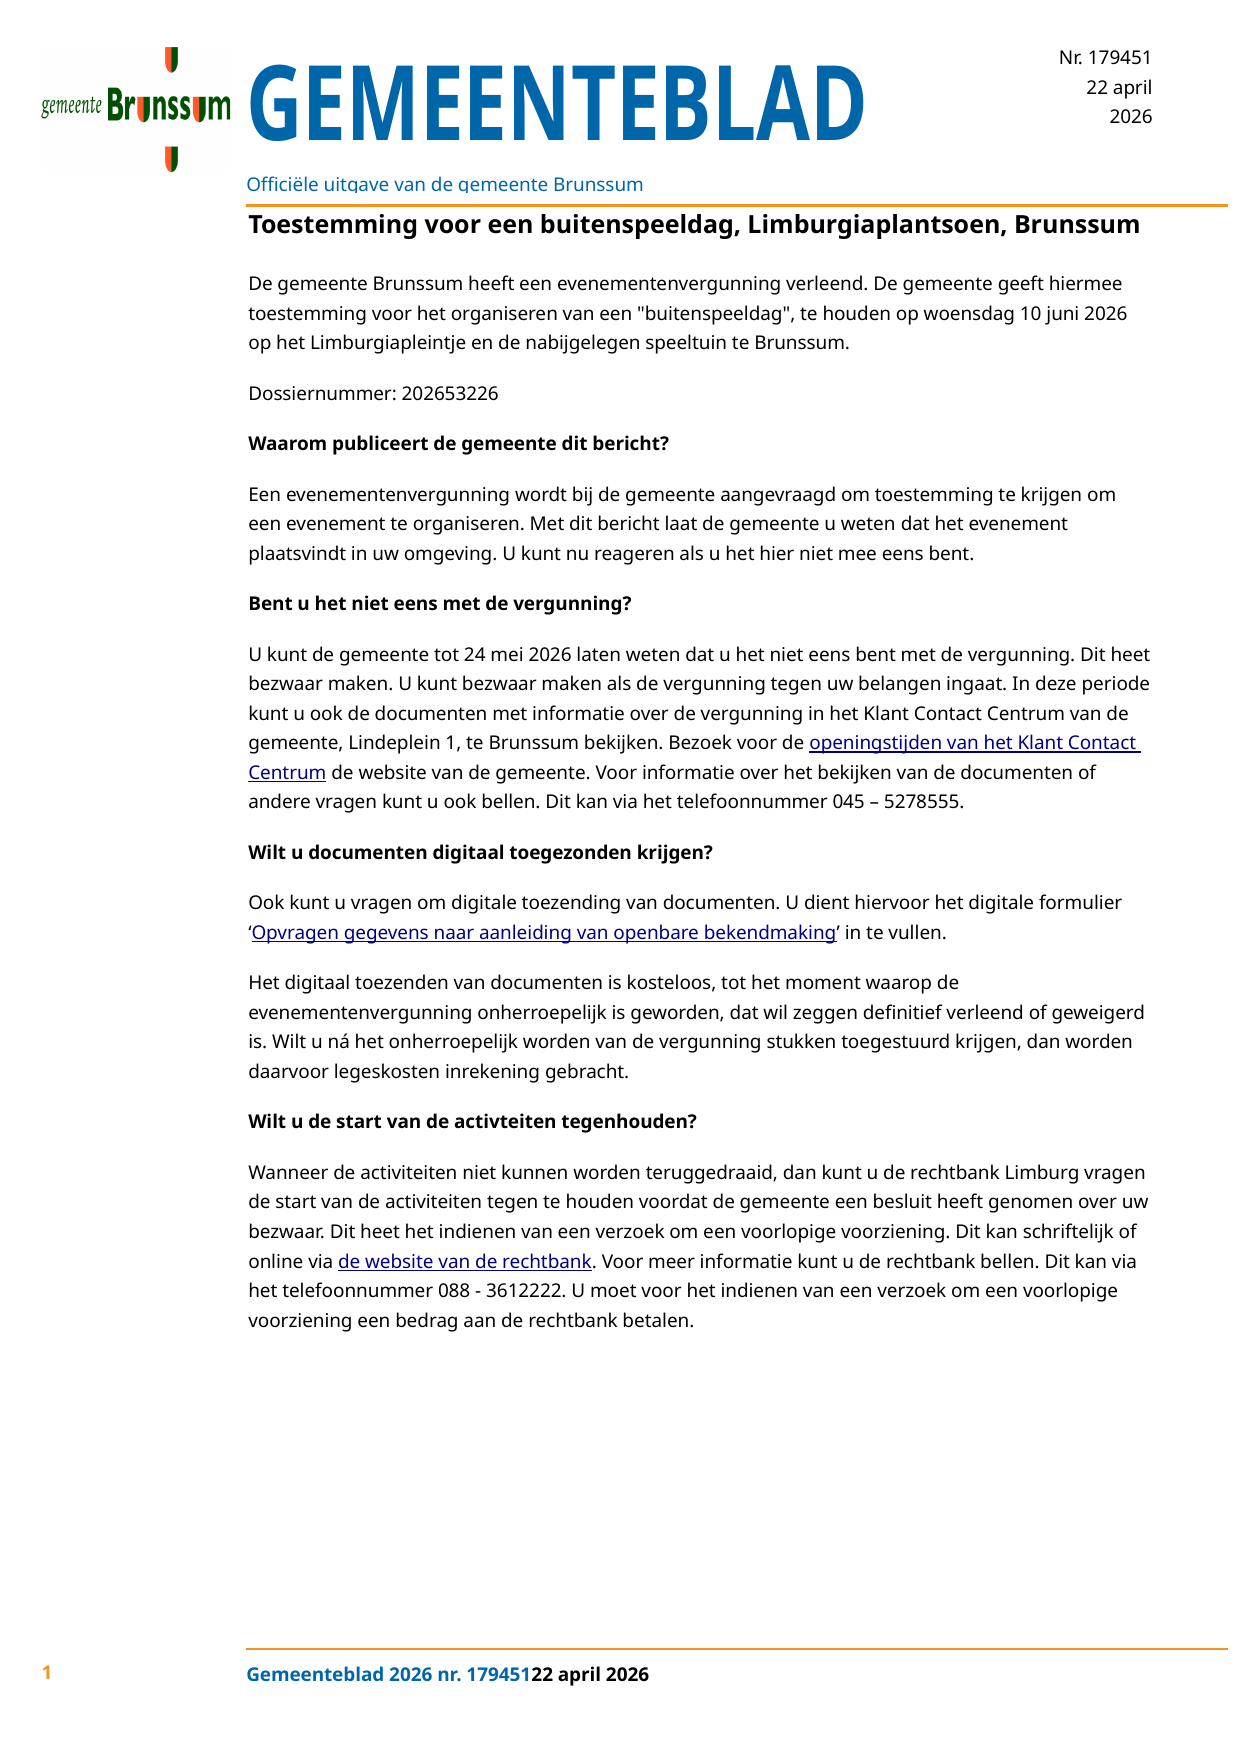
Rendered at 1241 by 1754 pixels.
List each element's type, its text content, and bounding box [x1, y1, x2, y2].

text Wilt u de start van de activteiten tegenhouden? [248, 1109, 1152, 1134]
text Toestemming voor een buitenspeeldag, Limburgiaplantsoen, Brunssum [248, 207, 1152, 241]
text De gemeente Brunssum heeft een evenementenvergunning verleend. De gemeente geeft hiermee toestemming voor het organiseren van een "buitenspeeldag", te houden op woensdag 10 juni 2026 op het Limburgiapleintje en de nabijgelegen speeltuin te Brunssum. [248, 270, 1152, 355]
text Dossiernummer: 202653226 [248, 380, 1152, 406]
text Waarom publiceert de gemeente dit bericht? [248, 430, 1152, 456]
text U kunt de gemeente tot 24 mei 2026 laten weten dat u het niet eens bent met de vergunning. Dit heet bezwaar maken. U kunt bezwaar maken als de vergunning tegen uw belangen ingaat. In deze periode kunt u ook de documenten met informatie over de vergunning in het Klant Contact Centrum van de gemeente, Lindeplein 1, te Brunssum bekijken. Bezoek voor de openingstijden van het Klant Contact Centrum de website van de gemeente. Voor informatie over het bekijken van de documenten of andere vragen kunt u ook bellen. Dit kan via het telefoonnummer 045 – 5278555. [248, 641, 1152, 814]
text Het digitaal toezenden van documenten is kosteloos, tot het moment waarop de evenementenvergunning onherroepelijk is geworden, dat wil zeggen definitief verleend of geweigerd is. Wilt u ná het onherroepelijk worden van de vergunning stukken toegestuurd krijgen, dan worden daarvoor legeskosten inrekening gebracht. [248, 969, 1152, 1084]
text Wanneer de activiteiten niet kunnen worden teruggedraaid, dan kunt u de rechtbank Limburg vragen de start van de activiteiten tegen te houden voordat de gemeente een besluit heeft genomen over uw bezwaar. Dit heet het indienen van een verzoek om een voorlopige voorziening. Dit kan schriftelijk of online via de website van de rechtbank. Voor meer informatie kunt u de rechtbank bellen. Dit kan via het telefoonnummer 088 - 3612222. U moet voor het indienen van een verzoek om een voorlopige voorziening een bedrag aan de rechtbank betalen. [248, 1159, 1152, 1333]
text Wilt u documenten digitaal toegezonden krijgen? [248, 839, 1152, 865]
text Een evenementenvergunning wordt bij de gemeente aangevraagd om toestemming te krijgen om een evenement te organiseren. Met dit bericht laat de gemeente u weten dat het evenement plaatsvindt in uw omgeving. U kunt nu reageren als u het hier niet mee eens bent. [248, 481, 1152, 566]
text Ook kunt u vragen om digitale toezending van documenten. U dient hiervoor het digitale formulier ‘Opvragen gegevens naar aanleiding van openbare bekendmaking’ in te vullen. [248, 889, 1152, 945]
picture [41, 47, 231, 172]
text Bent u het niet eens met de vergunning? [248, 590, 1152, 616]
